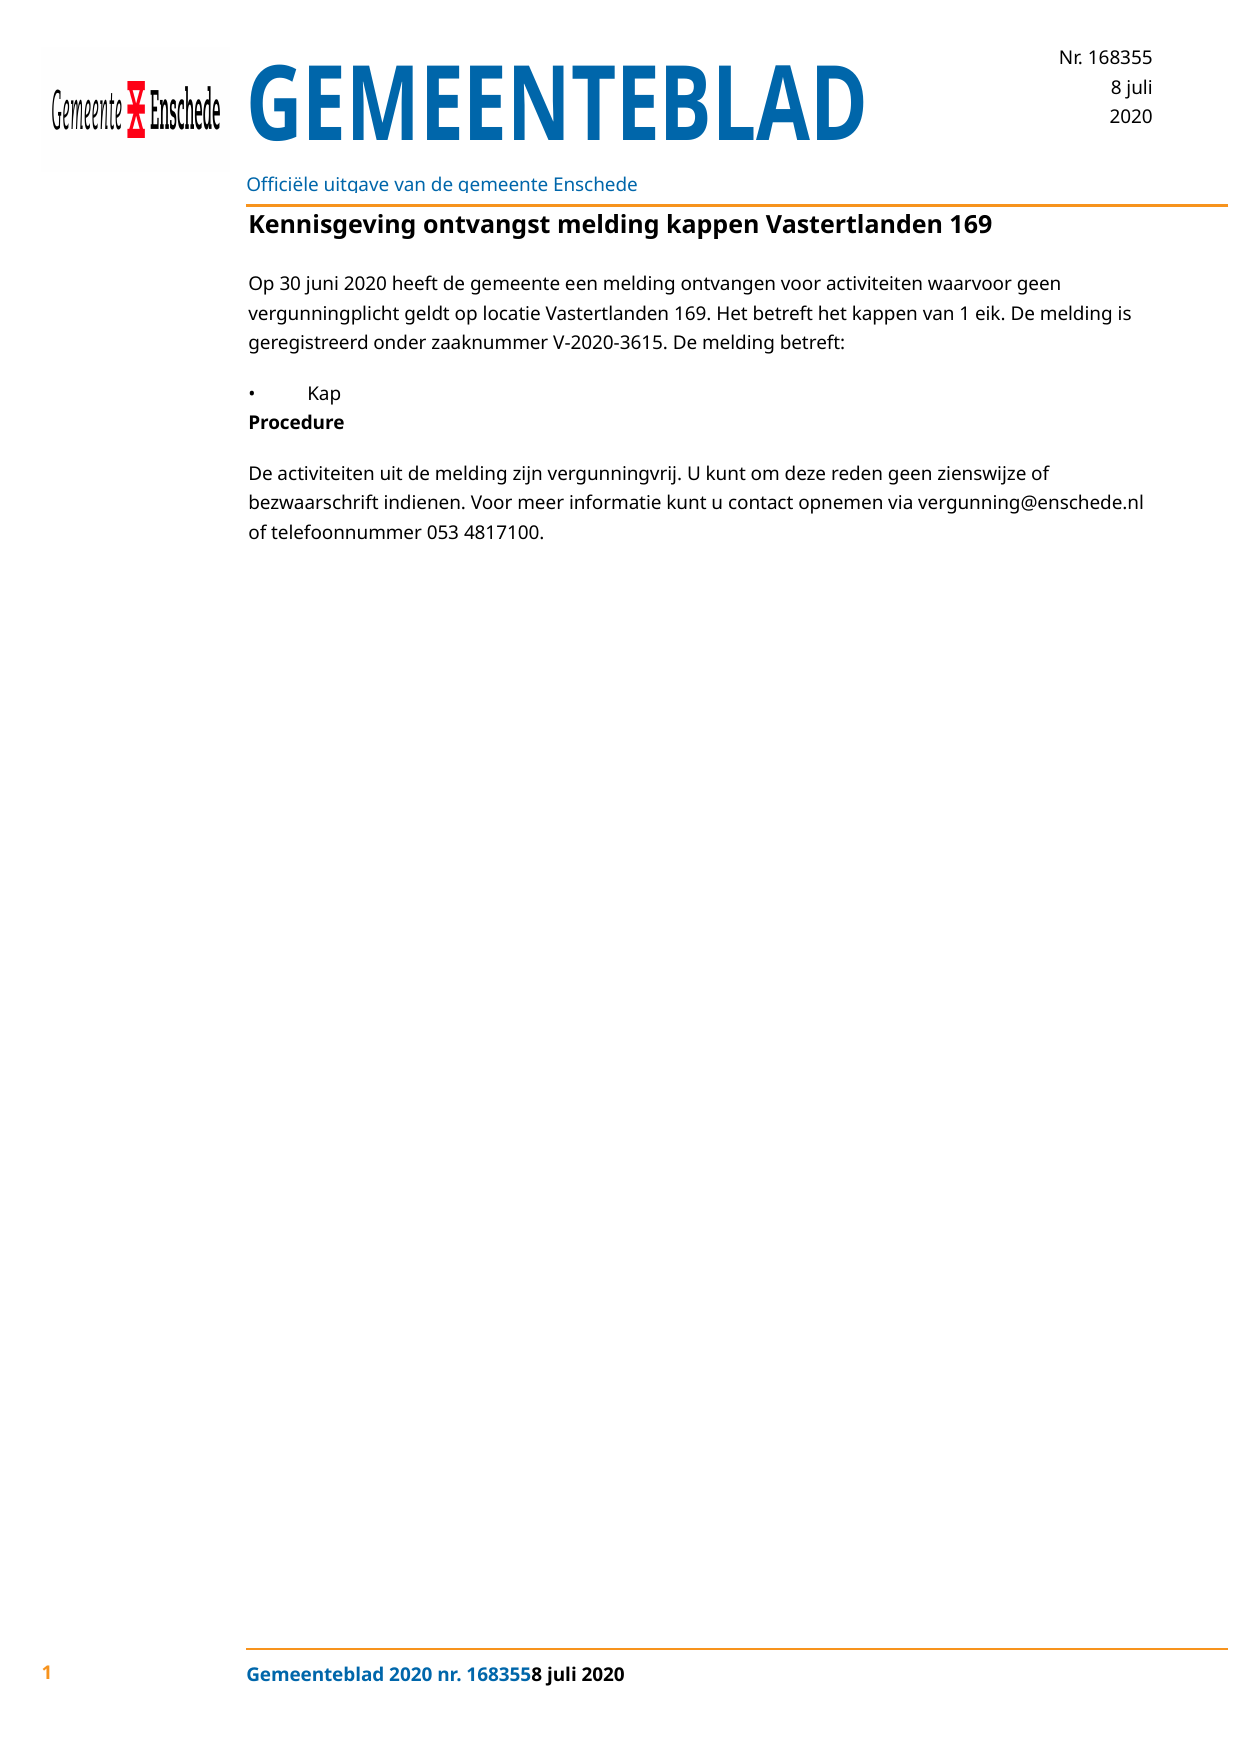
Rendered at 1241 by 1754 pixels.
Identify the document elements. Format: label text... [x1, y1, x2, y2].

picture [41, 47, 231, 172]
text Procedure [248, 409, 1152, 435]
text Op 30 juni 2020 heeft de gemeente een melding ontvangen voor activiteiten waarvoor geen vergunningplicht geldt op locatie Vastertlanden 169. Het betreft het kappen van 1 eik. De melding is geregistreerd onder zaaknummer V-2020-3615. De melding betreft: [248, 270, 1152, 355]
text Kennisgeving ontvangst melding kappen Vastertlanden 169 [248, 207, 1152, 241]
text De activiteiten uit de melding zijn vergunningvrij. U kunt om deze reden geen zienswijze of bezwaarschrift indienen. Voor meer informatie kunt u contact opnemen via vergunning@enschede.nl of telefoonnummer 053 4817100. [248, 460, 1152, 545]
list Kap [248, 380, 1152, 406]
